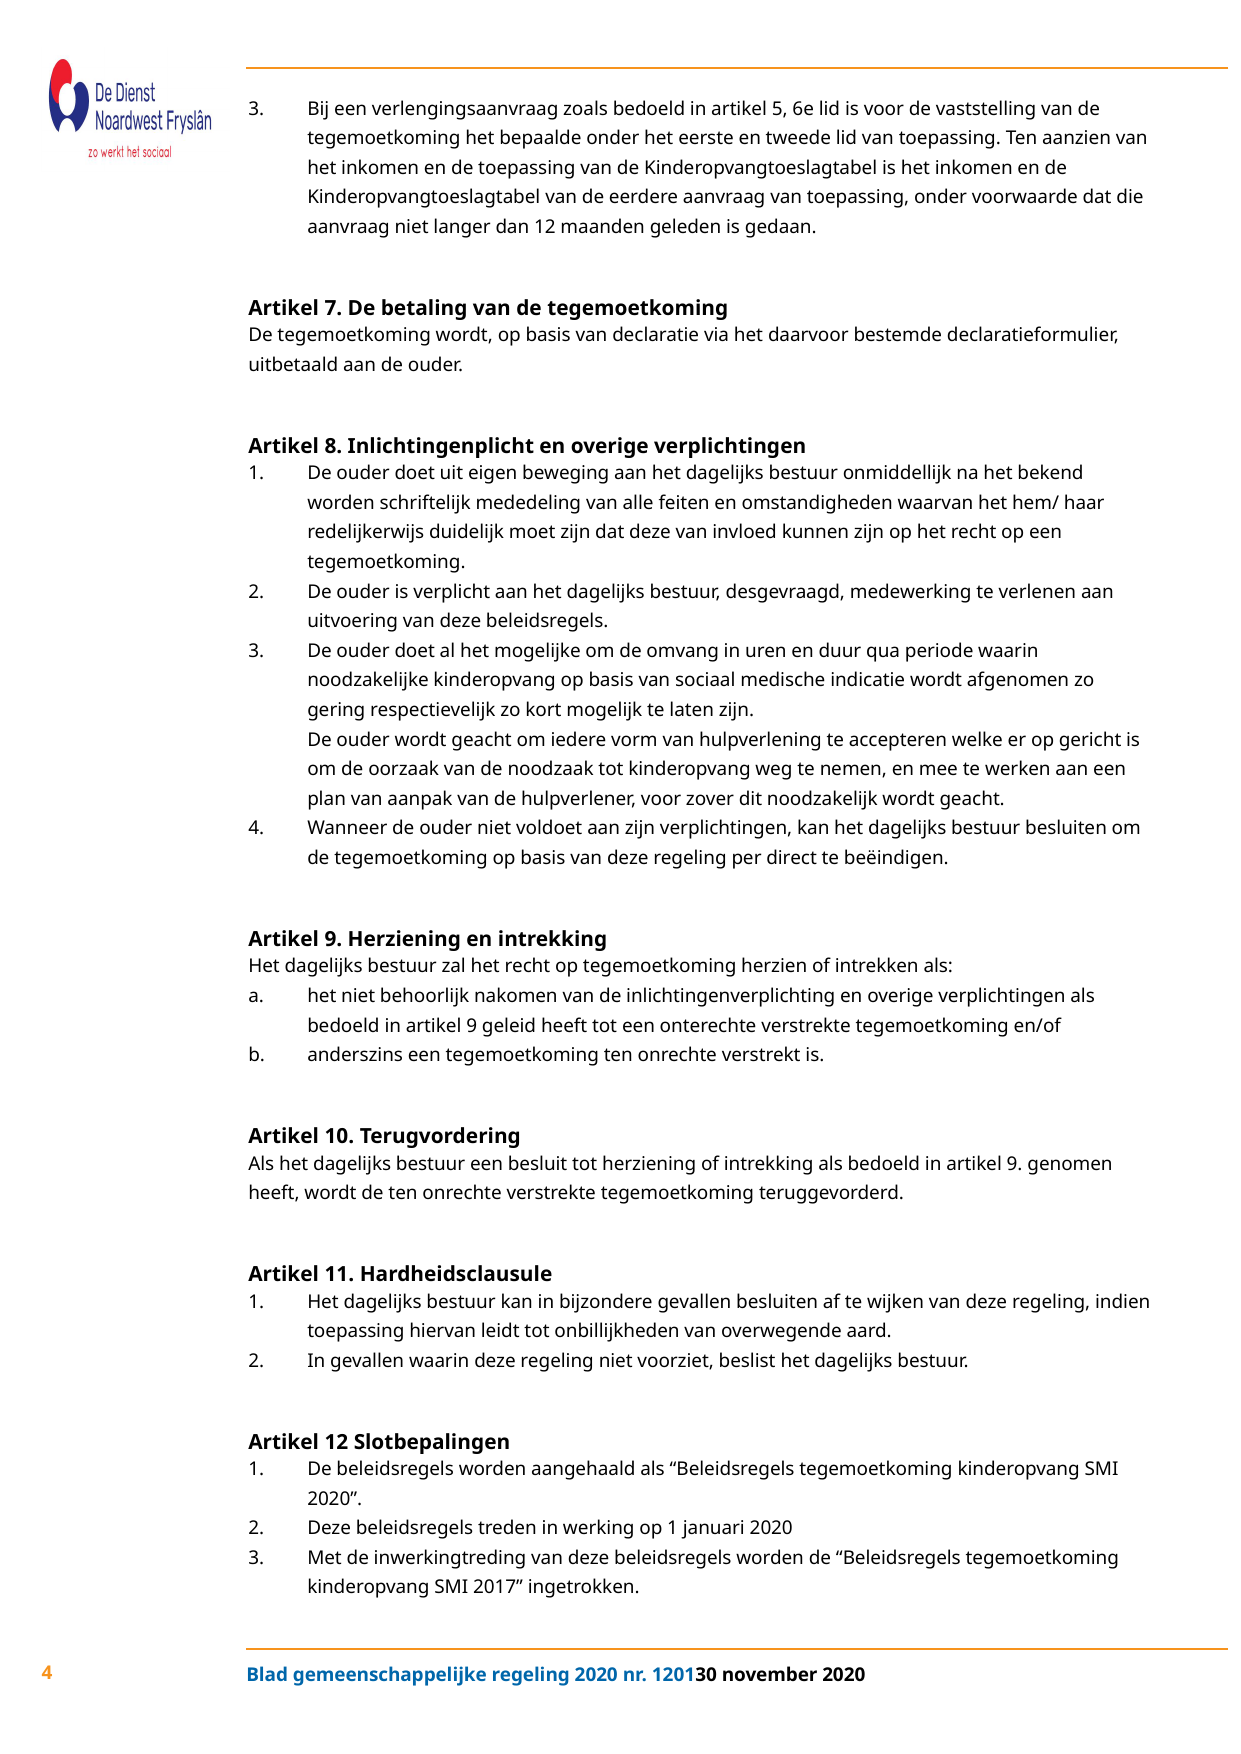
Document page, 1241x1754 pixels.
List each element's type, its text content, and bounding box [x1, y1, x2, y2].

list Het dagelijks bestuur kan in bijzondere gevallen besluiten af te wijken van deze regeling, indien toepassing hiervan leidt tot onbillijkheden van overwegende aard. [248, 1288, 1152, 1343]
text De tegemoetkoming wordt, op basis van declaratie via het daarvoor bestemde declaratieformulier, uitbetaald aan de ouder. [248, 322, 1152, 377]
list Deze beleidsregels treden in werking op 1 januari 2020 [248, 1514, 1152, 1540]
list anderszins een tegemoetkoming ten onrechte verstrekt is. [248, 1041, 1152, 1067]
list De ouder is verplicht aan het dagelijks bestuur, desgevraagd, medewerking te verlenen aan uitvoering van deze beleidsregels. [248, 578, 1152, 633]
text Artikel 7. De betaling van de tegemoetkoming [248, 293, 1152, 322]
list In gevallen waarin deze regeling niet voorziet, beslist het dagelijks bestuur. [248, 1347, 1152, 1373]
list De ouder doet al het mogelijke om de omvang in uren en duur qua periode waarin noodzakelijke kinderopvang op basis van sociaal medische indicatie wordt afgenomen zo gering respectievelijk zo kort mogelijk te laten zijn. [248, 637, 1152, 722]
list Wanneer de ouder niet voldoet aan zijn verplichtingen, kan het dagelijks bestuur besluiten om de tegemoetkoming op basis van deze regeling per direct te beëindigen. [248, 814, 1152, 870]
text Artikel 12 Slotbepalingen [248, 1427, 1152, 1455]
text Artikel 9. Herziening en intrekking [248, 924, 1152, 953]
text Artikel 10. Terugvordering [248, 1121, 1152, 1150]
text Het dagelijks bestuur zal het recht op tegemoetkoming herzien of intrekken als: [248, 953, 1152, 978]
list het niet behoorlijk nakomen van de inlichtingenverplichting en overige verplichtingen als bedoeld in artikel 9 geleid heeft tot een onterechte verstrekte tegemoetkoming en/of [248, 982, 1152, 1037]
list De beleidsregels worden aangehaald als “Beleidsregels tegemoetkoming kinderopvang SMI 2020”. [248, 1455, 1152, 1511]
text Als het dagelijks bestuur een besluit tot herziening of intrekking als bedoeld in artikel 9. genomen heeft, wordt de ten onrechte verstrekte tegemoetkoming teruggevorderd. [248, 1150, 1152, 1205]
text Artikel 8. Inlichtingenplicht en overige verplichtingen [248, 431, 1152, 459]
list De ouder wordt geacht om iedere vorm van hulpverlening te accepteren welke er op gericht is om de oorzaak van de noodzaak tot kinderopvang weg te nemen, en mee te werken aan een plan van aanpak van de hulpverlener, voor zover dit noodzakelijk wordt geacht. [248, 726, 1152, 811]
list Met de inwerkingtreding van deze beleidsregels worden de “Beleidsregels tegemoetkoming kinderopvang SMI 2017” ingetrokken. [248, 1544, 1152, 1599]
list Bij een verlengingsaanvraag zoals bedoeld in artikel 5, 6e lid is voor de vaststelling van de tegemoetkoming het bepaalde onder het eerste en tweede lid van toepassing. Ten aanzien van het inkomen en de toepassing van de Kinderopvangtoeslagtabel is het inkomen en de Kinderopvangtoeslagtabel van de eerdere aanvraag van toepassing, onder voorwaarde dat die aanvraag niet langer dan 12 maanden geleden is gedaan. [248, 95, 1152, 239]
picture [41, 47, 231, 172]
list De ouder doet uit eigen beweging aan het dagelijks bestuur onmiddellijk na het bekend worden schriftelijk mededeling van alle feiten en omstandigheden waarvan het hem/ haar redelijkerwijs duidelijk moet zijn dat deze van invloed kunnen zijn op het recht op een tegemoetkoming. [248, 459, 1152, 574]
text Artikel 11. Hardheidsclausule [248, 1259, 1152, 1288]
